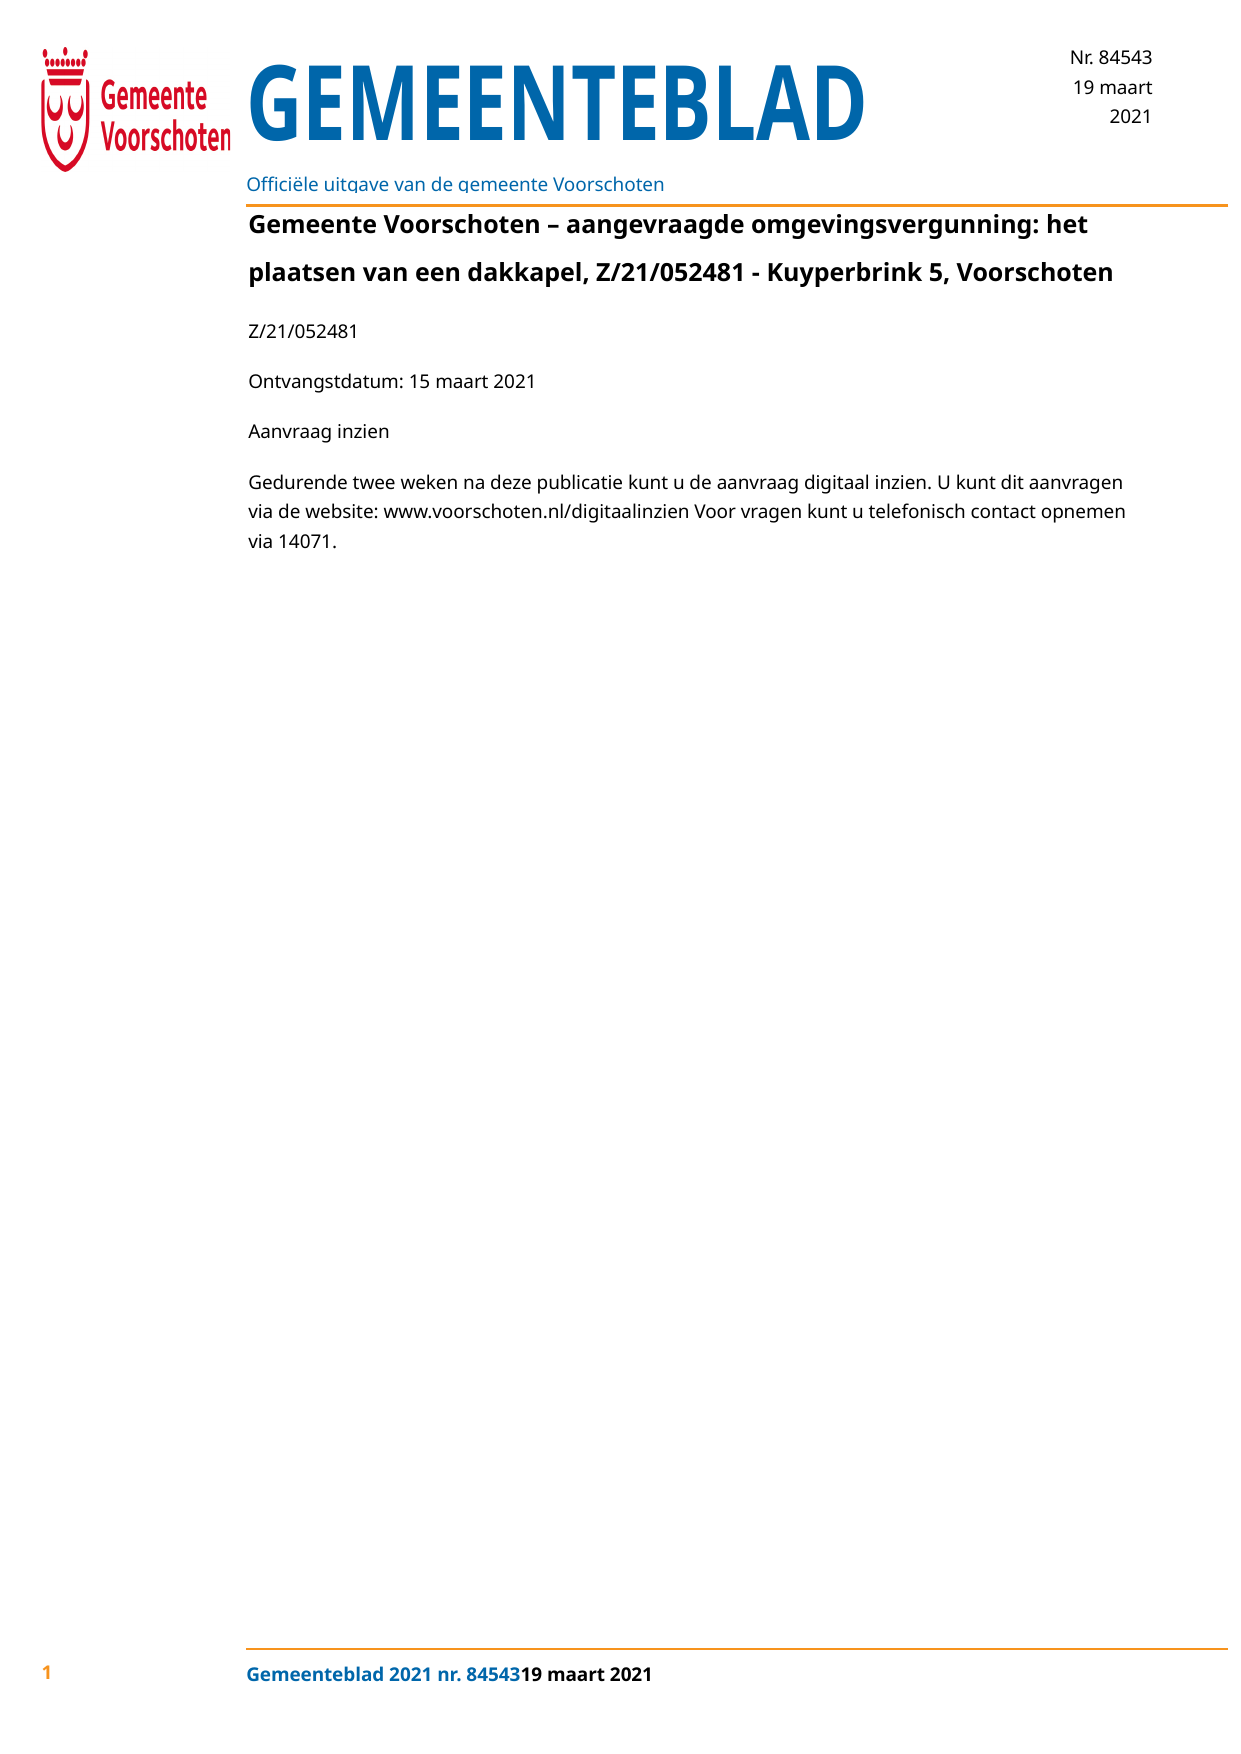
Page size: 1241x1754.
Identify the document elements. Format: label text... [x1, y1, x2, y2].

text Gemeente Voorschoten – aangevraagde omgevingsvergunning: het plaatsen van een dakkapel, Z/21/052481 - Kuyperbrink 5, Voorschoten [248, 207, 1152, 288]
text Gedurende twee weken na deze publicatie kunt u de aanvraag digitaal inzien. U kunt dit aanvragen via de website: www.voorschoten.nl/digitaalinzien Voor vragen kunt u telefonisch contact opnemen via 14071. [248, 469, 1152, 554]
text Z/21/052481 [248, 318, 1152, 344]
text Aanvraag inzien [248, 419, 1152, 444]
text Ontvangstdatum: 15 maart 2021 [248, 368, 1152, 394]
picture [41, 47, 231, 172]
